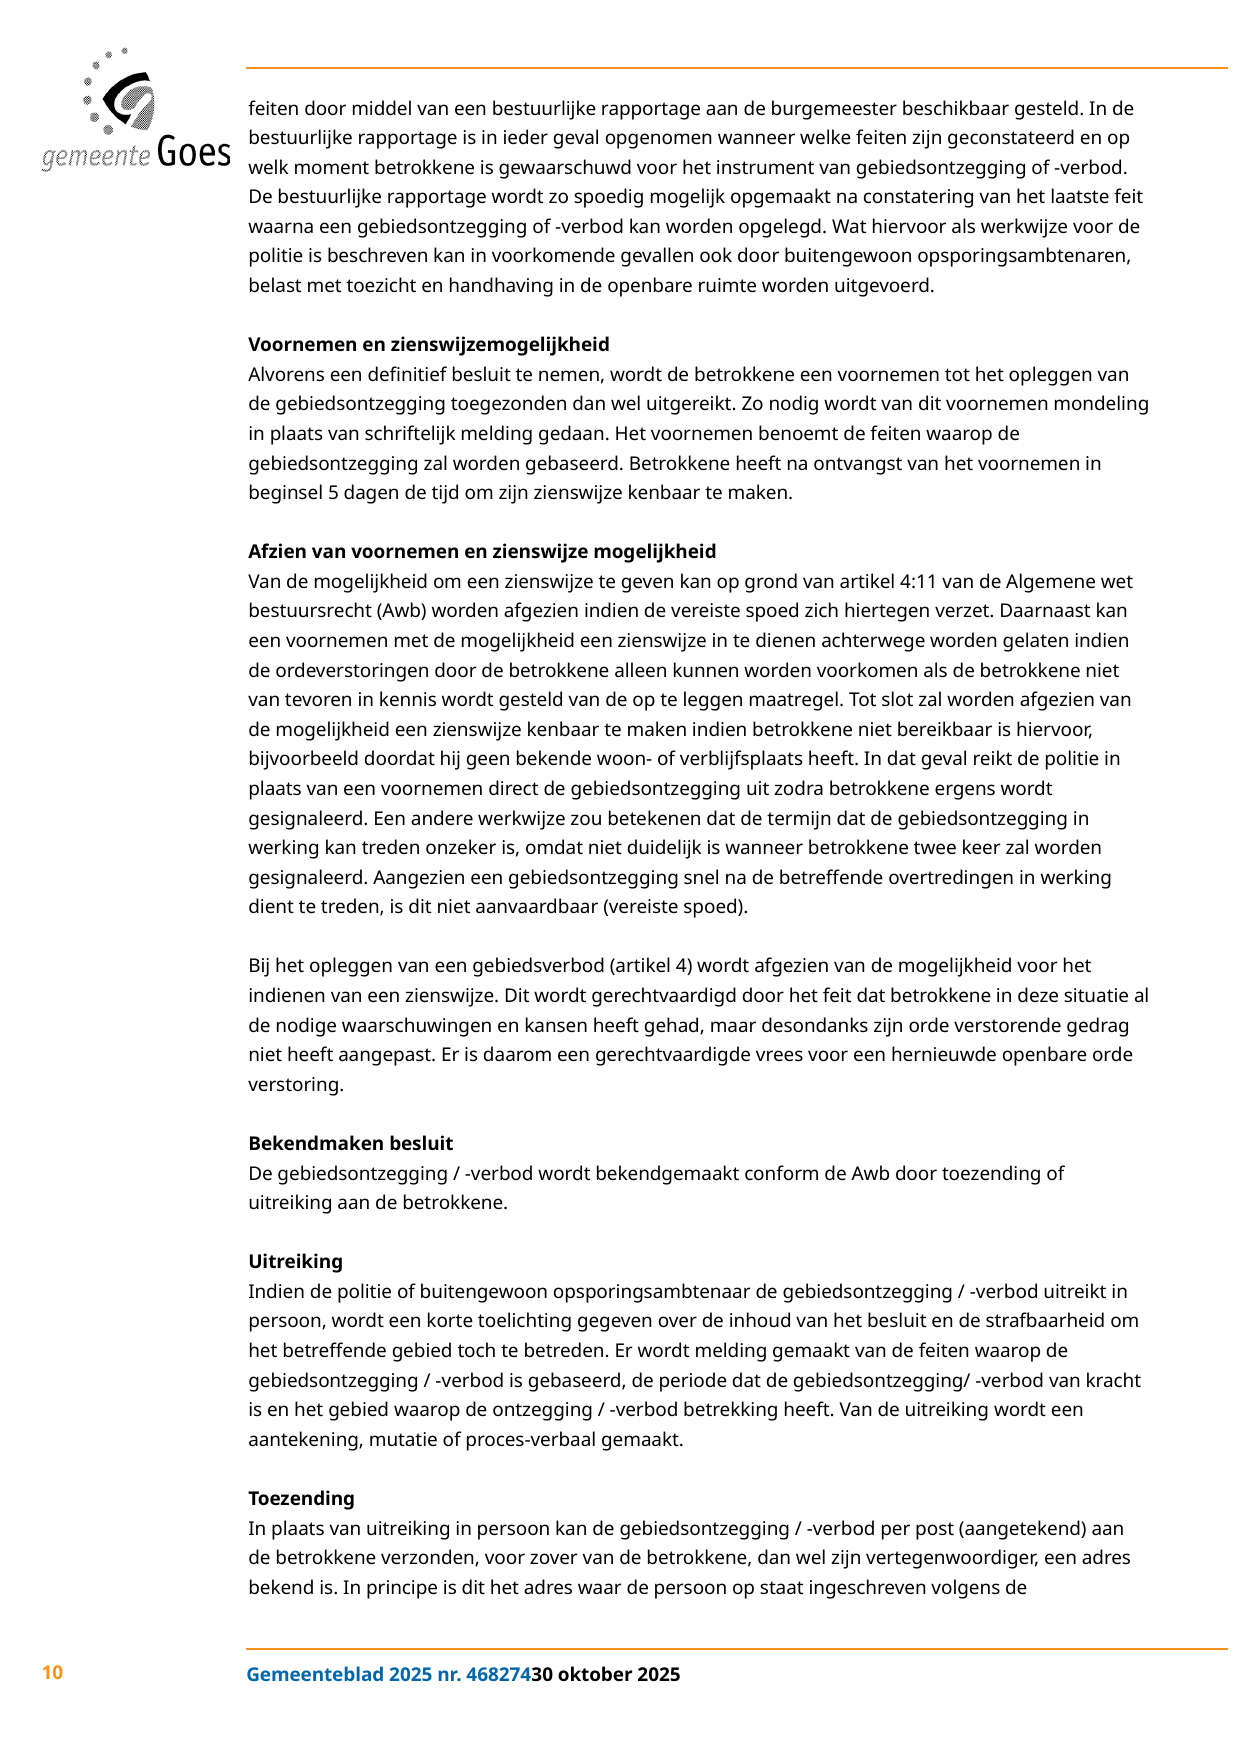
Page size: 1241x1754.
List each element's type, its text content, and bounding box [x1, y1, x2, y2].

text Uitreiking [248, 1248, 1152, 1274]
text Indien de politie of buitengewoon opsporingsambtenaar de gebiedsontzegging / -verbod uitreikt in persoon, wordt een korte toelichting gegeven over de inhoud van het besluit en de strafbaarheid om het betreffende gebied toch te betreden. Er wordt melding gemaakt van de feiten waarop de gebiedsontzegging / -verbod is gebaseerd, de periode dat de gebiedsontzegging/ -verbod van kracht is en het gebied waarop de ontzegging / -verbod betrekking heeft. Van de uitreiking wordt een aantekening, mutatie of proces-verbaal gemaakt. [248, 1278, 1152, 1452]
text Bekendmaken besluit [248, 1130, 1152, 1156]
text feiten door middel van een bestuurlijke rapportage aan de burgemeester beschikbaar gesteld. In de bestuurlijke rapportage is in ieder geval opgenomen wanneer welke feiten zijn geconstateerd en op welk moment betrokkene is gewaarschuwd voor het instrument van gebiedsontzegging of -verbod. De bestuurlijke rapportage wordt zo spoedig mogelijk opgemaakt na constatering van het laatste feit waarna een gebiedsontzegging of -verbod kan worden opgelegd. Wat hiervoor als werkwijze voor de politie is beschreven kan in voorkomende gevallen ook door buitengewoon opsporingsambtenaren, belast met toezicht en handhaving in de openbare ruimte worden uitgevoerd. [248, 95, 1152, 298]
text Afzien van voornemen en zienswijze mogelijkheid [248, 538, 1152, 564]
text Alvorens een definitief besluit te nemen, wordt de betrokkene een voornemen tot het opleggen van de gebiedsontzegging toegezonden dan wel uitgereikt. Zo nodig wordt van dit voornemen mondeling in plaats van schriftelijk melding gedaan. Het voornemen benoemt de feiten waarop de gebiedsontzegging zal worden gebaseerd. Betrokkene heeft na ontvangst van het voornemen in beginsel 5 dagen de tijd om zijn zienswijze kenbaar te maken. [248, 361, 1152, 505]
text Toezending [248, 1485, 1152, 1511]
text Van de mogelijkheid om een zienswijze te geven kan op grond van artikel 4:11 van de Algemene wet bestuursrecht (Awb) worden afgezien indien de vereiste spoed zich hiertegen verzet. Daarnaast kan een voornemen met de mogelijkheid een zienswijze in te dienen achterwege worden gelaten indien de ordeverstoringen door de betrokkene alleen kunnen worden voorkomen als de betrokkene niet van tevoren in kennis wordt gesteld van de op te leggen maatregel. Tot slot zal worden afgezien van de mogelijkheid een zienswijze kenbaar te maken indien betrokkene niet bereikbaar is hiervoor, bijvoorbeeld doordat hij geen bekende woon- of verblijfsplaats heeft. In dat geval reikt de politie in plaats van een voornemen direct de gebiedsontzegging uit zodra betrokkene ergens wordt gesignaleerd. Een andere werkwijze zou betekenen dat de termijn dat de gebiedsontzegging in werking kan treden onzeker is, omdat niet duidelijk is wanneer betrokkene twee keer zal worden gesignaleerd. Aangezien een gebiedsontzegging snel na de betreffende overtredingen in werking dient te treden, is dit niet aanvaardbaar (vereiste spoed). [248, 568, 1152, 919]
picture [41, 47, 231, 172]
text Bij het opleggen van een gebiedsverbod (artikel 4) wordt afgezien van de mogelijkheid voor het indienen van een zienswijze. Dit wordt gerechtvaardigd door het feit dat betrokkene in deze situatie al de nodige waarschuwingen en kansen heeft gehad, maar desondanks zijn orde verstorende gedrag niet heeft aangepast. Er is daarom een gerechtvaardigde vrees voor een hernieuwde openbare orde verstoring. [248, 953, 1152, 1097]
text In plaats van uitreiking in persoon kan de gebiedsontzegging / -verbod per post (aangetekend) aan de betrokkene verzonden, voor zover van de betrokkene, dan wel zijn vertegenwoordiger, een adres bekend is. In principe is dit het adres waar de persoon op staat ingeschreven volgens de [248, 1515, 1152, 1600]
text Voornemen en zienswijzemogelijkheid [248, 331, 1152, 357]
text De gebiedsontzegging / -verbod wordt bekendgemaakt conform de Awb door toezending of uitreiking aan de betrokkene. [248, 1160, 1152, 1215]
